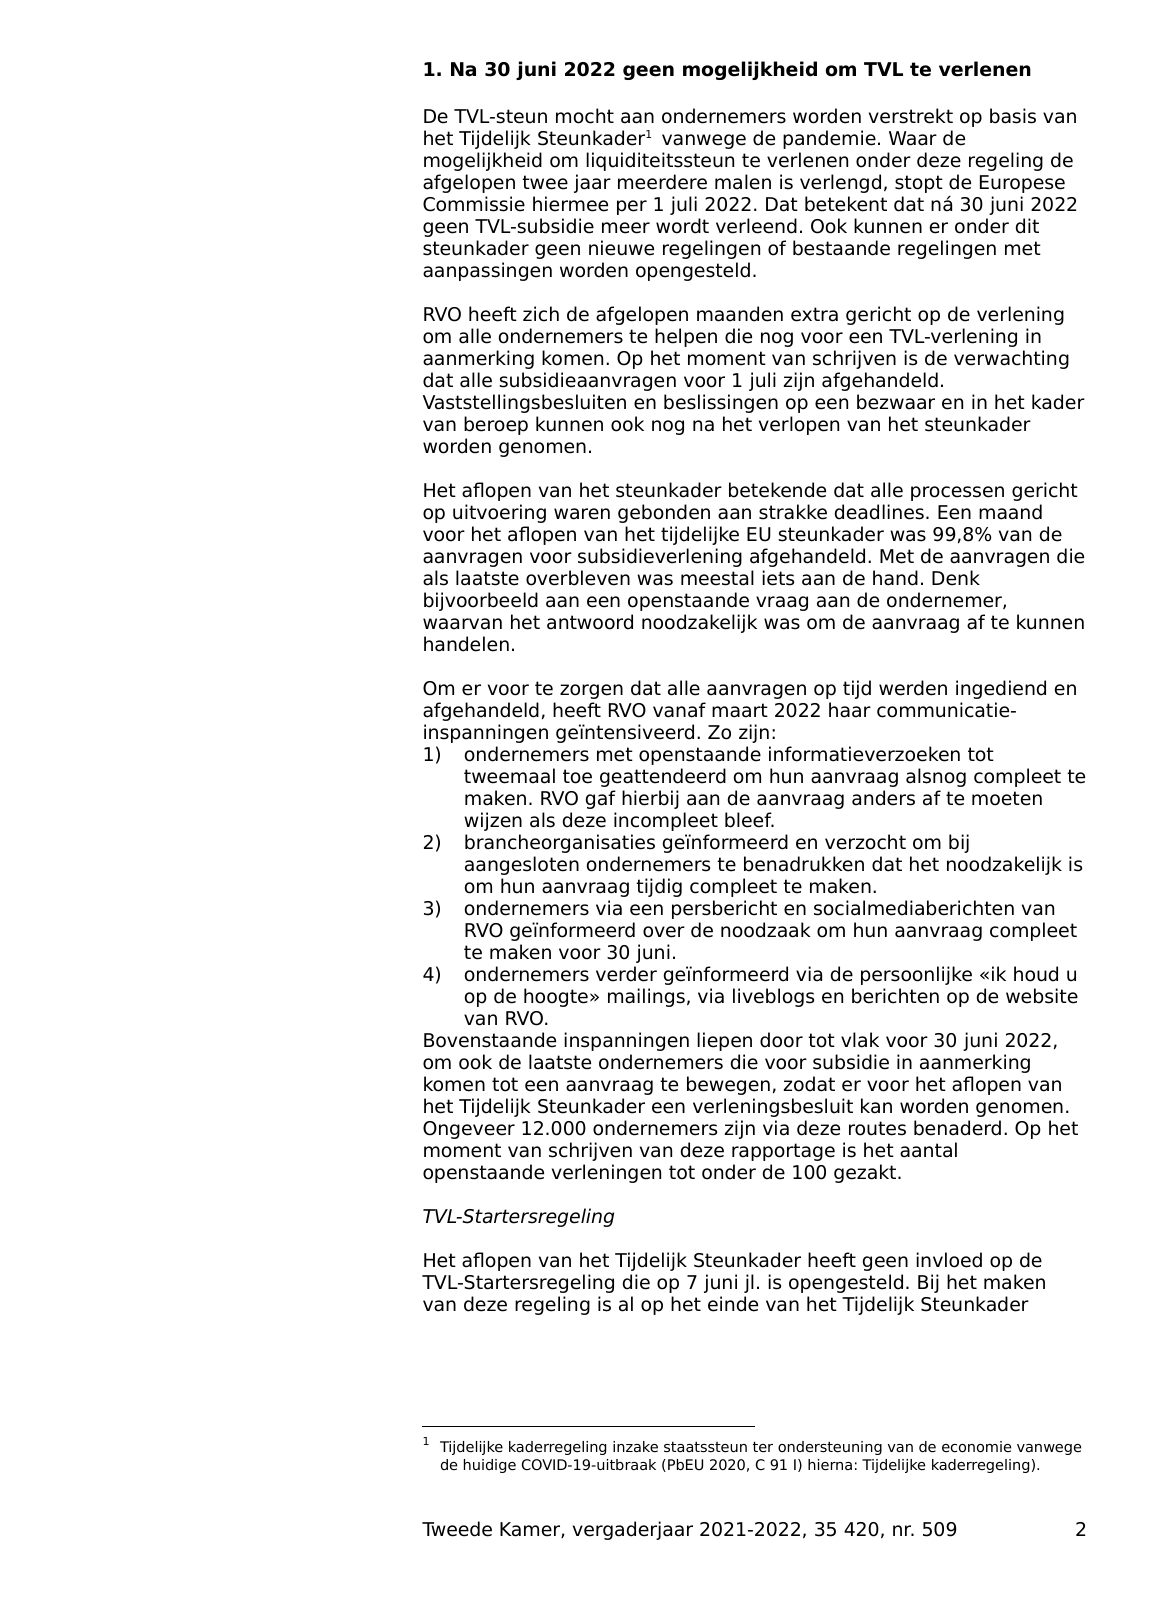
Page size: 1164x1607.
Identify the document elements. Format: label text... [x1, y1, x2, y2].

text Het aflopen van het Tijdelijk Steunkader heeft geen invloed op de TVL-Startersregeling die op 7 juni jl. is opengesteld. Bij het maken van deze regeling is al op het einde van het Tijdelijk Steunkader [422, 1250, 1087, 1316]
text 2) brancheorganisaties geïnformeerd en verzocht om bij aangesloten ondernemers te benadrukken dat het noodzakelijk is om hun aanvraag tijdig compleet te maken. [422, 832, 1087, 898]
text 4) ondernemers verder geïnformeerd via de persoonlijke «ik houd u op de hoogte» mailings, via liveblogs en berichten op de website van RVO. [422, 964, 1087, 1030]
text 1) ondernemers met openstaande informatieverzoeken tot tweemaal toe geattendeerd om hun aanvraag alsnog compleet te maken. RVO gaf hierbij aan de aanvraag anders af te moeten wijzen als deze incompleet bleef. [422, 744, 1087, 832]
text Het aflopen van het steunkader betekende dat alle processen gericht op uitvoering waren gebonden aan strakke deadlines. Een maand voor het aflopen van het tijdelijke EU steunkader was 99,8% van de aanvragen voor subsidieverlening afgehandeld. Met de aanvragen die als laatste overbleven was meestal iets aan de hand. Denk bijvoorbeeld aan een openstaande vraag aan de ondernemer, waarvan het antwoord noodzakelijk was om de aanvraag af te kunnen handelen. [422, 480, 1087, 656]
text Bovenstaande inspanningen liepen door tot vlak voor 30 juni 2022, om ook de laatste ondernemers die voor subsidie in aanmerking komen tot een aanvraag te bewegen, zodat er voor het aflopen van het Tijdelijk Steunkader een verleningsbesluit kan worden genomen. Ongeveer 12.000 ondernemers zijn via deze routes benaderd. Op het moment van schrijven van deze rapportage is het aantal openstaande verleningen tot onder de 100 gezakt. [422, 1030, 1087, 1184]
text 3) ondernemers via een persbericht en socialmediaberichten van RVO geïnformeerd over de noodzaak om hun aanvraag compleet te maken voor 30 juni. [422, 898, 1087, 964]
text Om er voor te zorgen dat alle aanvragen op tijd werden ingediend en afgehandeld, heeft RVO vanaf maart 2022 haar communicatie-inspanningen geïntensiveerd. Zo zijn: [422, 678, 1087, 744]
subtitle TVL-Startersregeling [422, 1206, 1087, 1228]
subtitle 1. Na 30 juni 2022 geen mogelijkheid om TVL te verlenen [422, 59, 1087, 81]
text RVO heeft zich de afgelopen maanden extra gericht op de verlening om alle ondernemers te helpen die nog voor een TVL-verlening in aanmerking komen. Op het moment van schrijven is de verwachting dat alle subsidieaanvragen voor 1 juli zijn afgehandeld. Vaststellingsbesluiten en beslissingen op een bezwaar en in het kader van beroep kunnen ook nog na het verlopen van het steunkader worden genomen. [422, 304, 1087, 458]
text Tijdelijke kaderregeling inzake staatssteun ter ondersteuning van de economie vanwege de huidige COVID-19-uitbraak (PbEU 2020, C 91 I) hierna: Tijdelijke kaderregeling). [422, 1435, 1087, 1474]
text De TVL-steun mocht aan ondernemers worden verstrekt op basis van het Tijdelijk Steunkader vanwege de pandemie. Waar de mogelijkheid om liquiditeitssteun te verlenen onder deze regeling de afgelopen twee jaar meerdere malen is verlengd, stopt de Europese Commissie hiermee per 1 juli 2022. Dat betekent dat ná 30 juni 2022 geen TVL-subsidie meer wordt verleend. Ook kunnen er onder dit steunkader geen nieuwe regelingen of bestaande regelingen met aanpassingen worden opengesteld. [422, 106, 1087, 282]
